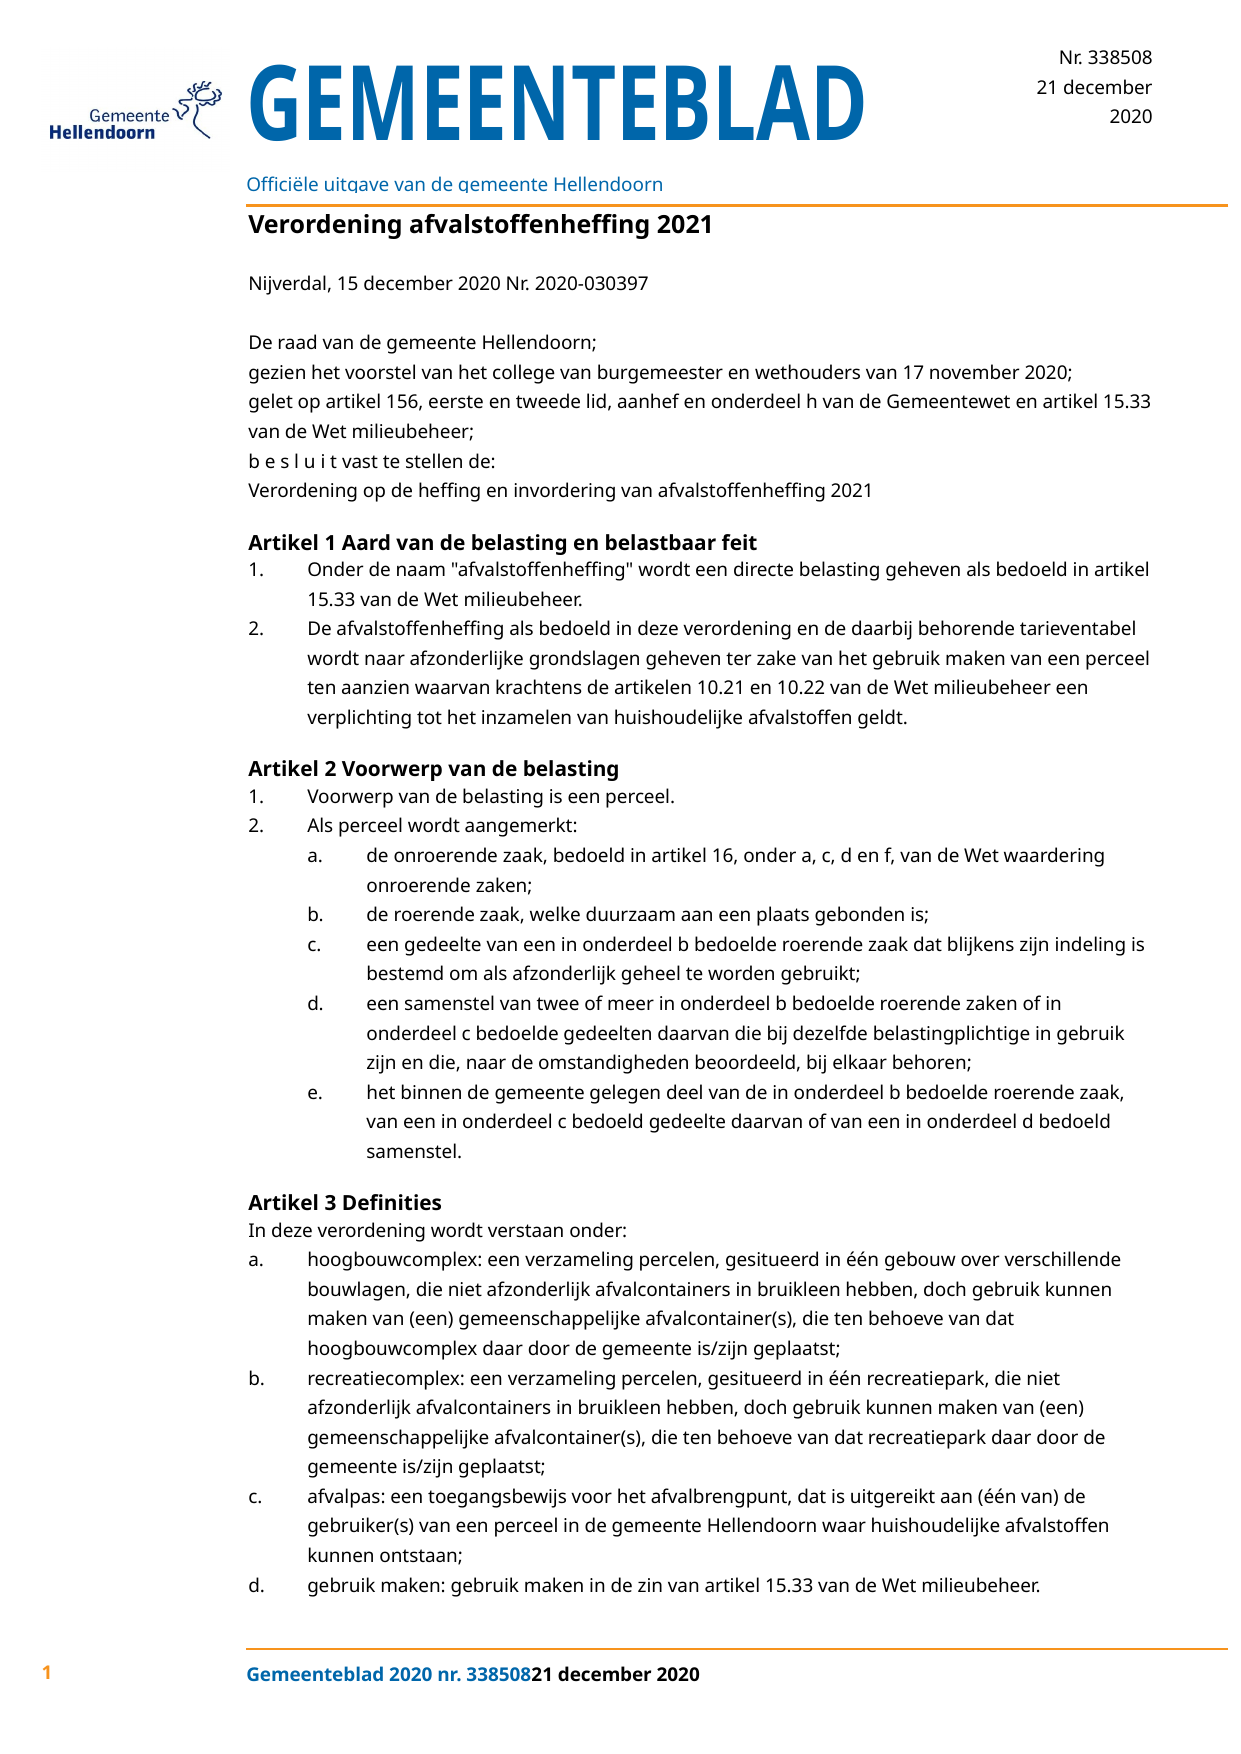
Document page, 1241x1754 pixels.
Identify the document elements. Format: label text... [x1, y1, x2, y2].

list De afvalstoffenheffing als bedoeld in deze verordening en de daarbij behorende tarieventabel wordt naar afzonderlijke grondslagen geheven ter zake van het gebruik maken van een perceel ten aanzien waarvan krachtens de artikelen 10.21 en 10.22 van de Wet milieubeheer een verplichting tot het inzamelen van huishoudelijke afvalstoffen geldt. [248, 615, 1152, 730]
picture [41, 47, 231, 172]
text Nijverdal, 15 december 2020 Nr. 2020-030397 [248, 270, 1152, 296]
list de roerende zaak, welke duurzaam aan een plaats gebonden is; [307, 901, 1152, 927]
list recreatiecomplex: een verzameling percelen, gesitueerd in één recreatiepark, die niet afzonderlijk afvalcontainers in bruikleen hebben, doch gebruik kunnen maken van (een) gemeenschappelijke afvalcontainer(s), die ten behoeve van dat recreatiepark daar door de gemeente is/zijn geplaatst; [248, 1365, 1152, 1479]
text b e s l u i t vast te stellen de: [248, 448, 1152, 473]
text Artikel 2 Voorwerp van de belasting [248, 754, 1152, 783]
list een samenstel van twee of meer in onderdeel b bedoelde roerende zaken of in onderdeel c bedoelde gedeelten daarvan die bij dezelfde belastingplichtige in gebruik zijn en die, naar de omstandigheden beoordeeld, bij elkaar behoren; [307, 990, 1152, 1075]
text Artikel 1 Aard van de belasting en belastbaar feit [248, 528, 1152, 556]
list hoogbouwcomplex: een verzameling percelen, gesitueerd in één gebouw over verschillende bouwlagen, die niet afzonderlijk afvalcontainers in bruikleen hebben, doch gebruik kunnen maken van (een) gemeenschappelijke afvalcontainer(s), die ten behoeve van dat hoogbouwcomplex daar door de gemeente is/zijn geplaatst; [248, 1246, 1152, 1361]
list afvalpas: een toegangsbewijs voor het afvalbrengpunt, dat is uitgereikt aan (één van) de gebruiker(s) van een perceel in de gemeente Hellendoorn waar huishoudelijke afvalstoffen kunnen ontstaan; [248, 1483, 1152, 1568]
list Als perceel wordt aangemerkt: [248, 813, 1152, 838]
list de onroerende zaak, bedoeld in artikel 16, onder a, c, d en f, van de Wet waardering onroerende zaken; [307, 842, 1152, 897]
text De raad van de gemeente Hellendoorn; [248, 329, 1152, 355]
list een gedeelte van een in onderdeel b bedoelde roerende zaak dat blijkens zijn indeling is bestemd om als afzonderlijk geheel te worden gebruikt; [307, 931, 1152, 986]
text gezien het voorstel van het college van burgemeester en wethouders van 17 november 2020; [248, 359, 1152, 385]
list Onder de naam "afvalstoffenheffing" wordt een directe belasting geheven als bedoeld in artikel 15.33 van de Wet milieubeheer. [248, 556, 1152, 612]
list gebruik maken: gebruik maken in de zin van artikel 15.33 van de Wet milieubeheer. [248, 1572, 1152, 1598]
list het binnen de gemeente gelegen deel van de in onderdeel b bedoelde roerende zaak, van een in onderdeel c bedoeld gedeelte daarvan of van een in onderdeel d bedoeld samenstel. [307, 1079, 1152, 1164]
text gelet op artikel 156, eerste en tweede lid, aanhef en onderdeel h van de Gemeentewet en artikel 15.33 van de Wet milieubeheer; [248, 389, 1152, 444]
text Artikel 3 Definities [248, 1188, 1152, 1217]
text Verordening op de heffing en invordering van afvalstoffenheffing 2021 [248, 477, 1152, 503]
list Voorwerp van de belasting is een perceel. [248, 783, 1152, 809]
text In deze verordening wordt verstaan onder: [248, 1217, 1152, 1243]
text Verordening afvalstoffenheffing 2021 [248, 207, 1152, 241]
